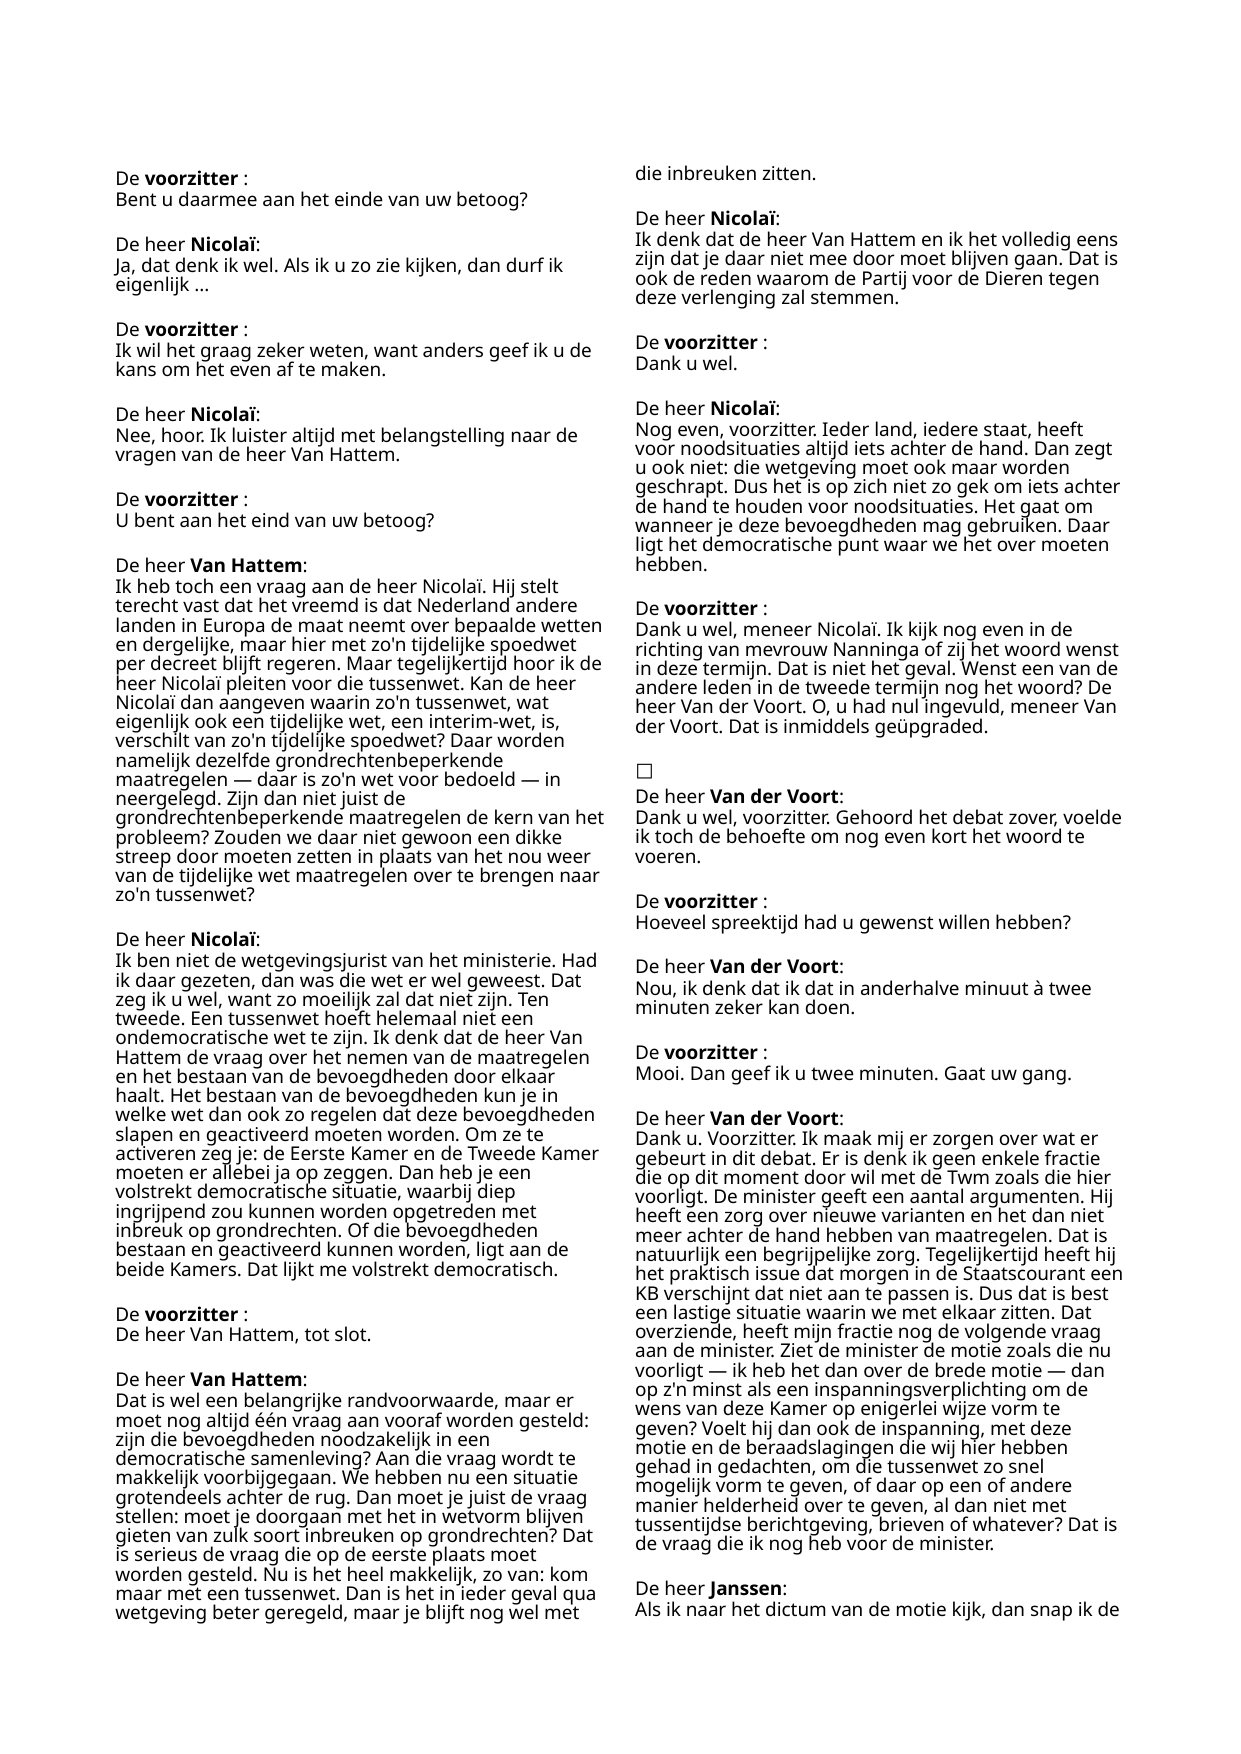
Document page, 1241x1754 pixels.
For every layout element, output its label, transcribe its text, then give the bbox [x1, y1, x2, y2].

text U bent aan het eind van uw betoog? [115, 512, 605, 532]
text De heer Nicolaï: [115, 401, 605, 427]
text Hoeveel spreektijd had u gewenst willen hebben? [635, 914, 1125, 933]
text Dat is wel een belangrijke randvoorwaarde, maar er moet nog altijd één vraag aan vooraf worden gesteld: zijn die bevoegdheden noodzakelijk in een democratische samenleving? Aan die vraag wordt te makkelijk voorbijgegaan. We hebben nu een situatie grotendeels achter de rug. Dan moet je juist de vraag stellen: moet je doorgaan met het in wetvorm blijven gieten van zulk soort inbreuken op grondrechten? Dat is serieus de vraag die op de eerste plaats moet worden gesteld. Nu is het heel makkelijk, zo van: kom maar met een tussenwet. Dan is het in ieder geval qua wetgeving beter geregeld, maar je blijft nog wel met [115, 1392, 605, 1623]
text De heer Van der Voort: [635, 1105, 1125, 1130]
text Ik heb toch een vraag aan de heer Nicolaï. Hij stelt terecht vast dat het vreemd is dat Nederland andere landen in Europa de maat neemt over bepaalde wetten en dergelijke, maar hier met zo'n tijdelijke spoedwet per decreet blijft regeren. Maar tegelijkertijd hoor ik de heer Nicolaï pleiten voor die tussenwet. Kan de heer Nicolaï dan aangeven waarin zo'n tussenwet, wat eigenlijk ook een tijdelijke wet, een interim-wet, is, verschilt van zo'n tijdelijke spoedwet? Daar worden namelijk dezelfde grondrechtenbeperkende maatregelen — daar is zo'n wet voor bedoeld — in neergelegd. Zijn dan niet juist de grondrechtenbeperkende maatregelen de kern van het probleem? Zouden we daar niet gewoon een dikke streep door moeten zetten in plaats van het nou weer van de tijdelijke wet maatregelen over te brengen naar zo'n tussenwet? [115, 578, 605, 906]
text Nou, ik denk dat ik dat in anderhalve minuut à twee minuten zeker kan doen. [635, 979, 1125, 1018]
text De heer Van der Voort: [635, 783, 1125, 809]
text De heer Nicolaï: [115, 927, 605, 952]
text De heer Nicolaï: [635, 395, 1125, 421]
text Bent u daarmee aan het einde van uw betoog? [115, 191, 605, 210]
text De voorzitter : [635, 329, 1125, 355]
text De voorzitter : [635, 888, 1125, 914]
text De voorzitter : [115, 316, 605, 342]
text Ik wil het graag zeker weten, want anders geef ik u de kans om het even af te maken. [115, 342, 605, 381]
text De heer Van der Voort: [635, 954, 1125, 979]
text De heer Van Hattem: [115, 1367, 605, 1392]
text Ik ben niet de wetgevingsjurist van het ministerie. Had ik daar gezeten, dan was die wet er wel geweest. Dat zeg ik u wel, want zo moeilijk zal dat niet zijn. Ten tweede. Een tussenwet hoeft helemaal niet een ondemocratische wet te zijn. Ik denk dat de heer Van Hattem de vraag over het nemen van de maatregelen en het bestaan van de bevoegdheden door elkaar haalt. Het bestaan van de bevoegdheden kun je in welke wet dan ook zo regelen dat deze bevoegdheden slapen en geactiveerd moeten worden. Om ze te activeren zeg je: de Eerste Kamer en de Tweede Kamer moeten er allebei ja op zeggen. Dan heb je een volstrekt democratische situatie, waarbij diep ingrijpend zou kunnen worden opgetreden met inbreuk op grondrechten. Of die bevoegdheden bestaan en geactiveerd kunnen worden, ligt aan de beide Kamers. Dat lijkt me volstrekt democratisch. [115, 952, 605, 1280]
text De heer Van Hattem: [115, 552, 605, 578]
text Dank u wel, meneer Nicolaï. Ik kijk nog even in de richting van mevrouw Nanninga of zij het woord wenst in deze termijn. Dat is niet het geval. Wenst een van de andere leden in de tweede termijn nog het woord? De heer Van der Voort. O, u had nul ingevuld, meneer Van der Voort. Dat is inmiddels geüpgraded. [635, 621, 1125, 737]
text De heer Van Hattem, tot slot. [115, 1326, 605, 1346]
text Mooi. Dan geef ik u twee minuten. Gaat uw gang. [635, 1064, 1125, 1084]
text Als ik naar het dictum van de motie kijk, dan snap ik de [635, 1601, 1125, 1620]
text die inbreuken zitten. [635, 165, 1125, 184]
text Dank u. Voorzitter. Ik maak mij er zorgen over wat er gebeurt in dit debat. Er is denk ik geen enkele fractie die op dit moment door wil met de Twm zoals die hier voorligt. De minister geeft een aantal argumenten. Hij heeft een zorg over nieuwe varianten en het dan niet meer achter de hand hebben van maatregelen. Dat is natuurlijk een begrijpelijke zorg. Tegelijkertijd heeft hij het praktisch issue dat morgen in de Staatscourant een KB verschijnt dat niet aan te passen is. Dus dat is best een lastige situatie waarin we met elkaar zitten. Dat overziende, heeft mijn fractie nog de volgende vraag aan de minister. Ziet de minister de motie zoals die nu voorligt — ik heb het dan over de brede motie — dan op z'n minst als een inspanningsverplichting om de wens van deze Kamer op enigerlei wijze vorm te geven? Voelt hij dan ook de inspanning, met deze motie en de beraadslagingen die wij hier hebben gehad in gedachten, om die tussenwet zo snel mogelijk vorm te geven, of daar op een of andere manier helderheid over te geven, al dan niet met tussentijdse berichtgeving, brieven of whatever? Dat is de vraag die ik nog heb voor de minister. [635, 1130, 1125, 1554]
text De voorzitter : [635, 596, 1125, 621]
text De voorzitter : [115, 1301, 605, 1326]
text Dank u wel. [635, 355, 1125, 374]
text Ja, dat denk ik wel. Als ik u zo zie kijken, dan durf ik eigenlijk ... [115, 257, 605, 296]
text De heer Nicolaï: [115, 231, 605, 257]
text Dank u wel, voorzitter. Gehoord het debat zover, voelde ik toch de behoefte om nog even kort het woord te voeren. [635, 809, 1125, 867]
text Nee, hoor. Ik luister altijd met belangstelling naar de vragen van de heer Van Hattem. [115, 427, 605, 466]
text Nog even, voorzitter. Ieder land, iedere staat, heeft voor noodsituaties altijd iets achter de hand. Dan zegt u ook niet: die wetgeving moet ook maar worden geschrapt. Dus het is op zich niet zo gek om iets achter de hand te houden voor noodsituaties. Het gaat om wanneer je deze bevoegdheden mag gebruiken. Daar ligt het democratische punt waar we het over moeten hebben. [635, 421, 1125, 575]
text Ik denk dat de heer Van Hattem en ik het volledig eens zijn dat je daar niet mee door moet blijven gaan. Dat is ook de reden waarom de Partij voor de Dieren tegen deze verlenging zal stemmen. [635, 231, 1125, 308]
text De voorzitter : [115, 487, 605, 512]
text De voorzitter : [635, 1039, 1125, 1064]
text ⬜ [635, 758, 1125, 783]
text De heer Nicolaï: [635, 205, 1125, 231]
text De voorzitter : [115, 165, 605, 191]
text De heer Janssen: [635, 1575, 1125, 1601]
